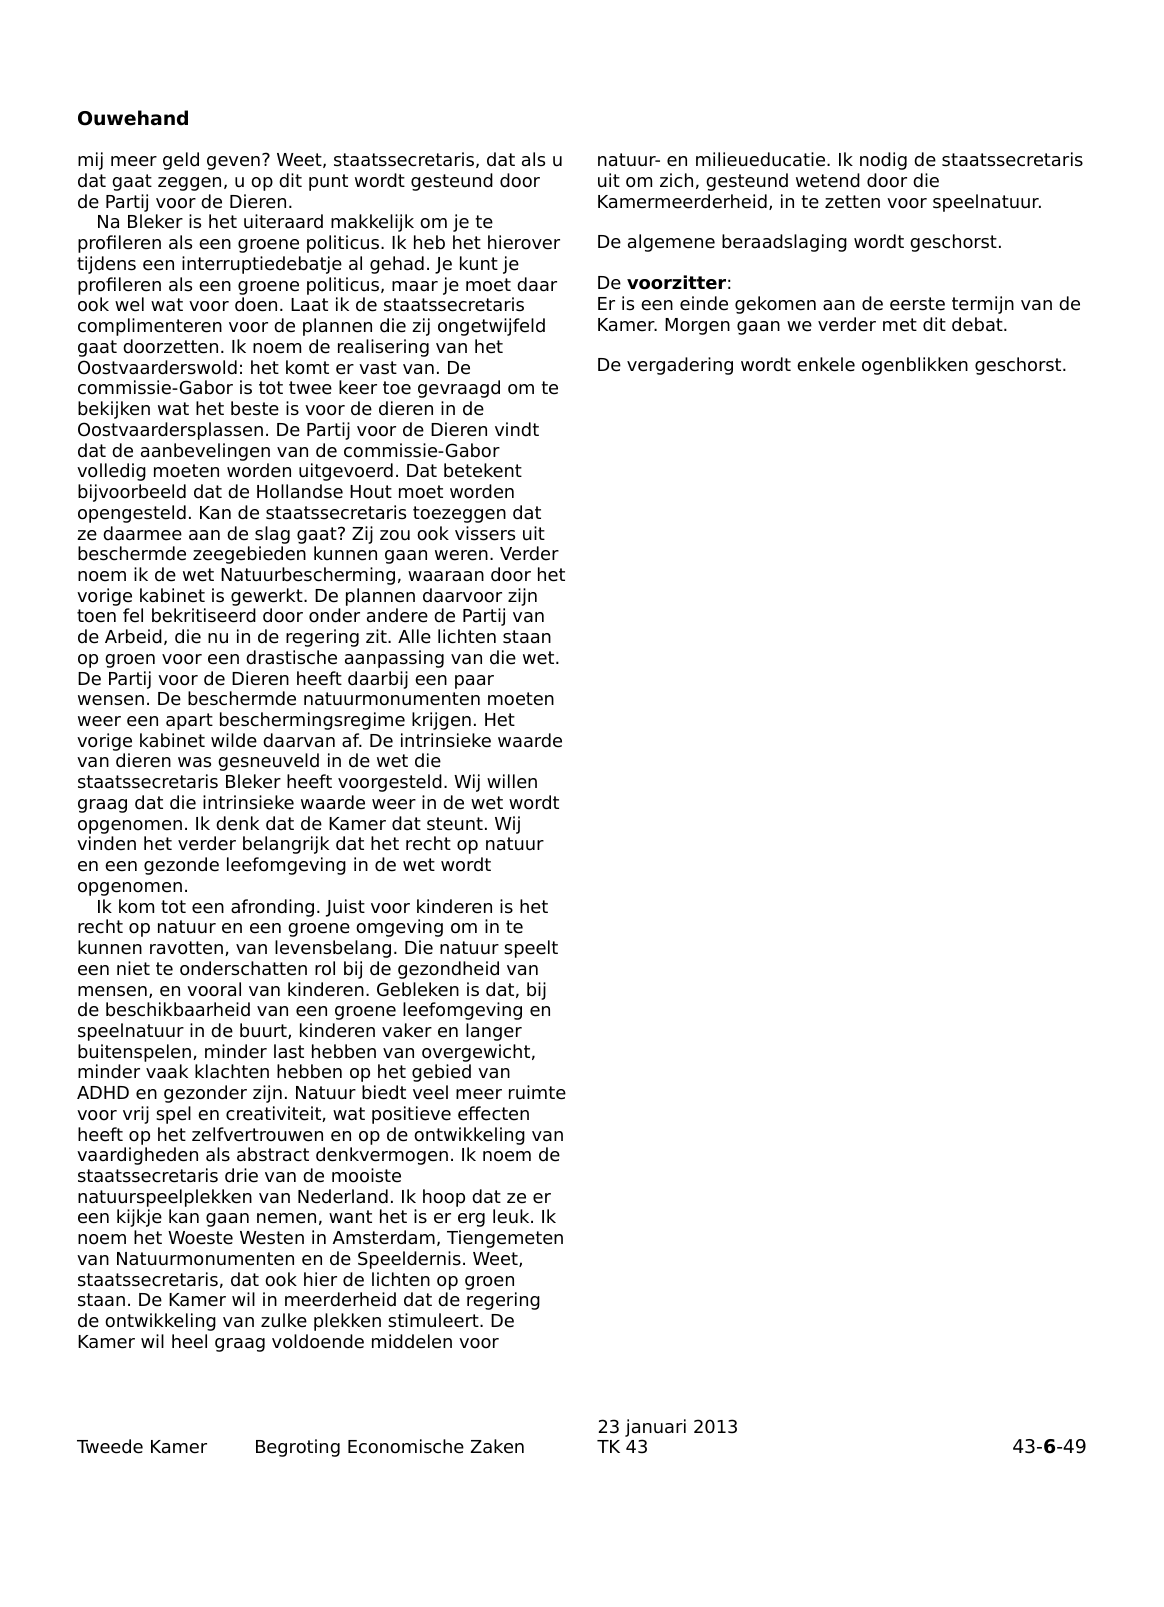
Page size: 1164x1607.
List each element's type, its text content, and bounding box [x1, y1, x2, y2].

text De vergadering wordt enkele ogenblikken geschorst. [596, 355, 1087, 376]
text De algemene beraadslaging wordt geschorst. [596, 232, 1087, 253]
text natuur- en milieueducatie. Ik nodig de staatssecretaris uit om zich, gesteund wetend door die Kamermeerderheid, in te zetten voor speelnatuur. [596, 150, 1087, 212]
text De voorzitter: [596, 273, 1087, 294]
text Na Bleker is het uiteraard makkelijk om je te profileren als een groene politicus. Ik heb het hierover tijdens een interruptiedebatje al gehad. Je kunt je profileren als een groene politicus, maar je moet daar ook wel wat voor doen. Laat ik de staatssecretaris complimenteren voor de plannen die zij ongetwijfeld gaat doorzetten. Ik noem de realisering van het Oostvaarderswold: het komt er vast van. De commissie-Gabor is tot twee keer toe gevraagd om te bekijken wat het beste is voor de dieren in de Oostvaardersplassen. De Partij voor de Dieren vindt dat de aanbevelingen van de commissie-Gabor volledig moeten worden uitgevoerd. Dat betekent bijvoorbeeld dat de Hollandse Hout moet worden opengesteld. Kan de staatssecretaris toezeggen dat ze daarmee aan de slag gaat? Zij zou ook vissers uit beschermde zeegebieden kunnen gaan weren. Verder noem ik de wet Natuurbescherming, waaraan door het vorige kabinet is gewerkt. De plannen daarvoor zijn toen fel bekritiseerd door onder andere de Partij van de Arbeid, die nu in de regering zit. Alle lichten staan op groen voor een drastische aanpassing van die wet. De Partij voor de Dieren heeft daarbij een paar wensen. De beschermde natuurmonumenten moeten weer een apart beschermingsregime krijgen. Het vorige kabinet wilde daarvan af. De intrinsieke waarde van dieren was gesneuveld in de wet die staatssecretaris Bleker heeft voorgesteld. Wij willen graag dat die intrinsieke waarde weer in de wet wordt opgenomen. Ik denk dat de Kamer dat steunt. Wij vinden het verder belangrijk dat het recht op natuur en een gezonde leefomgeving in de wet wordt opgenomen. [77, 212, 567, 896]
text mij meer geld geven? Weet, staatssecretaris, dat als u dat gaat zeggen, u op dit punt wordt gesteund door de Partij voor de Dieren. [77, 150, 567, 212]
text Er is een einde gekomen aan de eerste termijn van de Kamer. Morgen gaan we verder met dit debat. [596, 294, 1087, 335]
text Ik kom tot een afronding. Juist voor kinderen is het recht op natuur en een groene omgeving om in te kunnen ravotten, van levensbelang. Die natuur speelt een niet te onderschatten rol bij de gezondheid van mensen, en vooral van kinderen. Gebleken is dat, bij de beschikbaarheid van een groene leefomgeving en speelnatuur in de buurt, kinderen vaker en langer buitenspelen, minder last hebben van overgewicht, minder vaak klachten hebben op het gebied van ADHD en gezonder zijn. Natuur biedt veel meer ruimte voor vrij spel en creativiteit, wat positieve effecten heeft op het zelfvertrouwen en op de ontwikkeling van vaardigheden als abstract denkvermogen. Ik noem de staatssecretaris drie van de mooiste natuurspeelplekken van Nederland. Ik hoop dat ze er een kijkje kan gaan nemen, want het is er erg leuk. Ik noem het Woeste Westen in Amsterdam, Tiengemeten van Natuurmonumenten en de Speeldernis. Weet, staatssecretaris, dat ook hier de lichten op groen staan. De Kamer wil in meerderheid dat de regering de ontwikkeling van zulke plekken stimuleert. De Kamer wil heel graag voldoende middelen voor [77, 896, 567, 1352]
